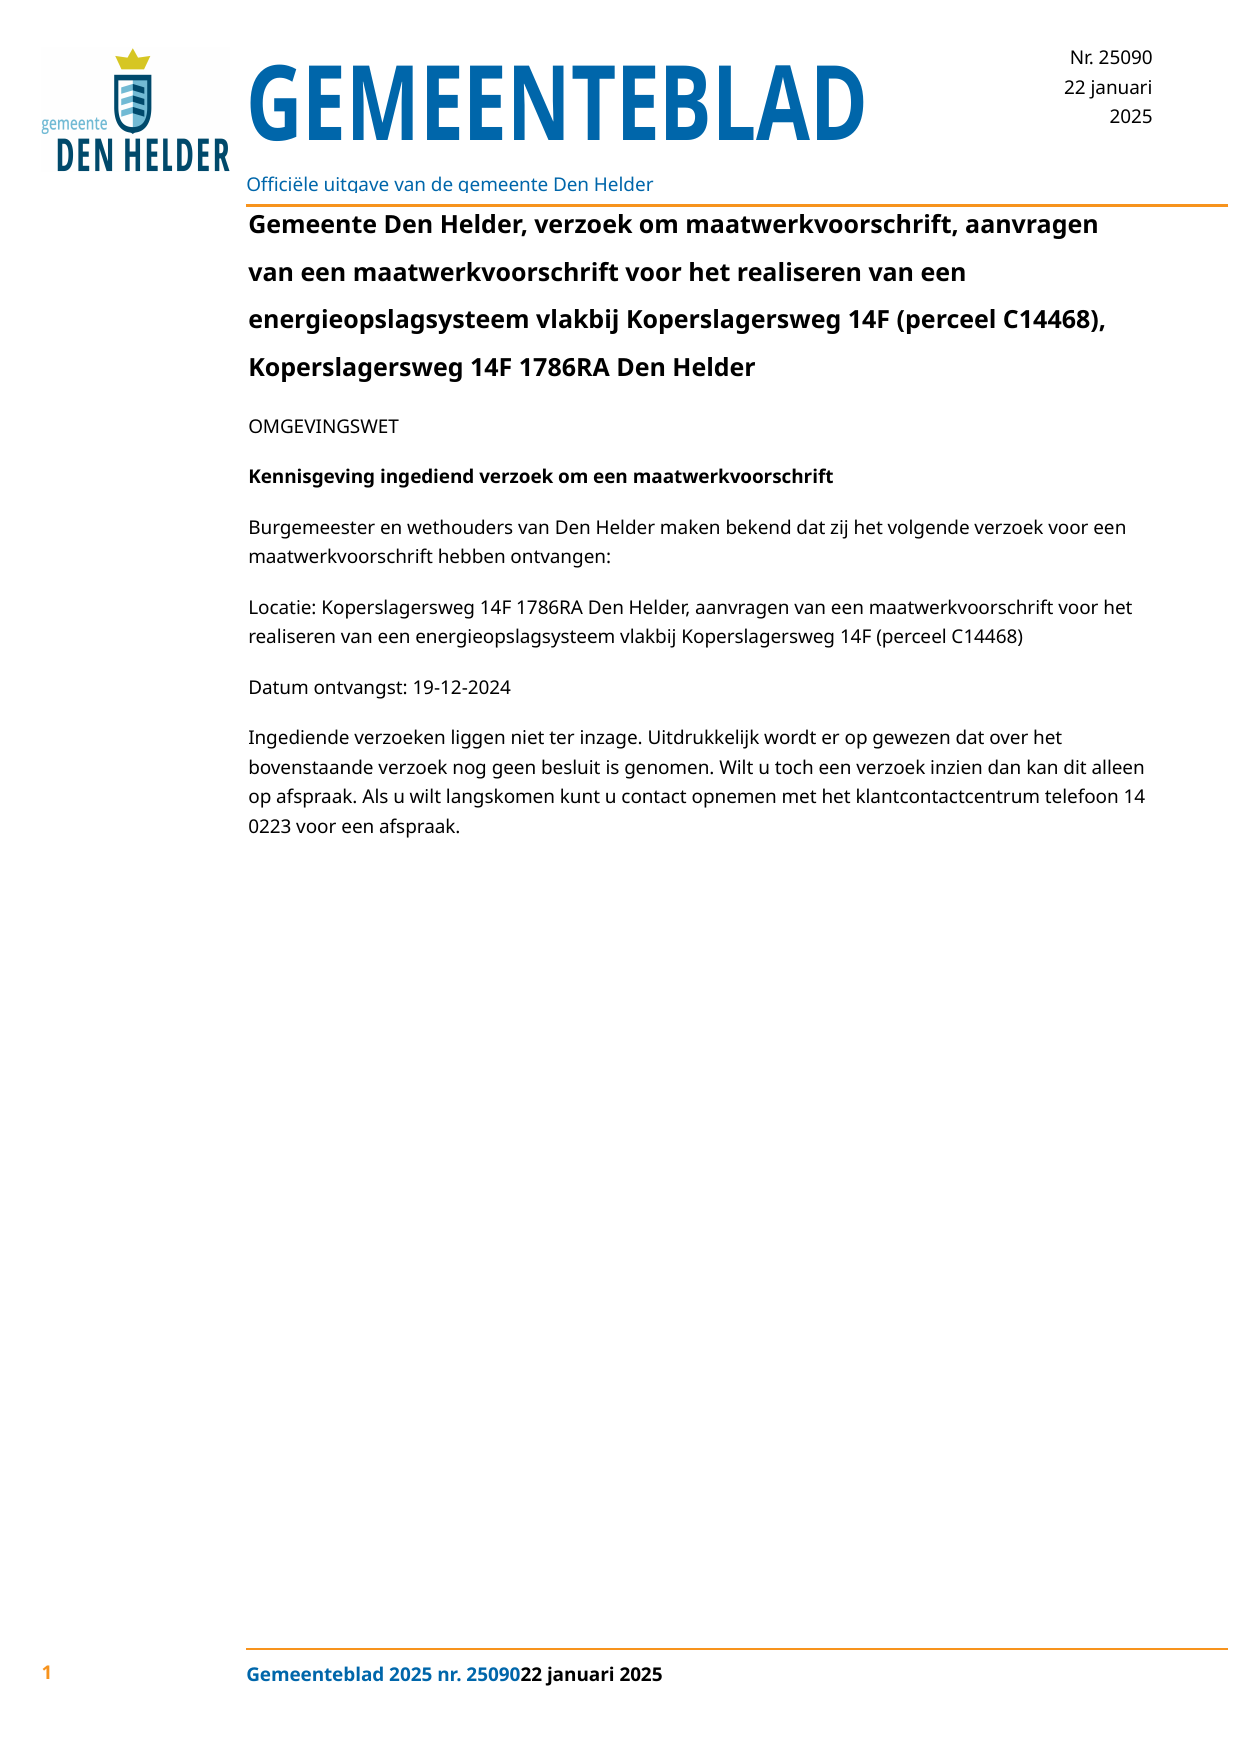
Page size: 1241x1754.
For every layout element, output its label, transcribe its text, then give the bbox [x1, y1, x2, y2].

picture [41, 47, 231, 172]
text Locatie: Koperslagersweg 14F 1786RA Den Helder, aanvragen van een maatwerkvoorschrift voor het realiseren van een energieopslagsysteem vlakbij Koperslagersweg 14F (perceel C14468) [248, 594, 1152, 649]
picture [100, 154, 106, 172]
picture [220, 160, 224, 172]
text Ingediende verzoeken liggen niet ter inzage. Uitdrukkelijk wordt er op gewezen dat over het bovenstaande verzoek nog geen besluit is genomen. Wilt u toch een verzoek inzien dan kan dit alleen op afspraak. Als u wilt langskomen kunt u contact opnemen met het klantcontactcentrum telefoon 14 0223 voor een afspraak. [248, 724, 1152, 839]
text Kennisgeving ingediend verzoek om een maatwerkvoorschrift [248, 463, 1152, 489]
text Burgemeester en wethouders van Den Helder maken bekend dat zij het volgende verzoek voor een maatwerkvoorschrift hebben ontvangen: [248, 514, 1152, 569]
text Datum ontvangst: 19-12-2024 [248, 674, 1152, 700]
picture [130, 157, 135, 172]
text Gemeente Den Helder, verzoek om maatwerkvoorschrift, aanvragen van een maatwerkvoorschrift voor het realiseren van een energieopslagsysteem vlakbij Koperslagersweg 14F (perceel C14468), Koperslagersweg 14F 1786RA Den Helder [248, 207, 1152, 384]
text OMGEVINGSWET [248, 413, 1152, 439]
picture [63, 144, 68, 165]
picture [182, 144, 187, 165]
